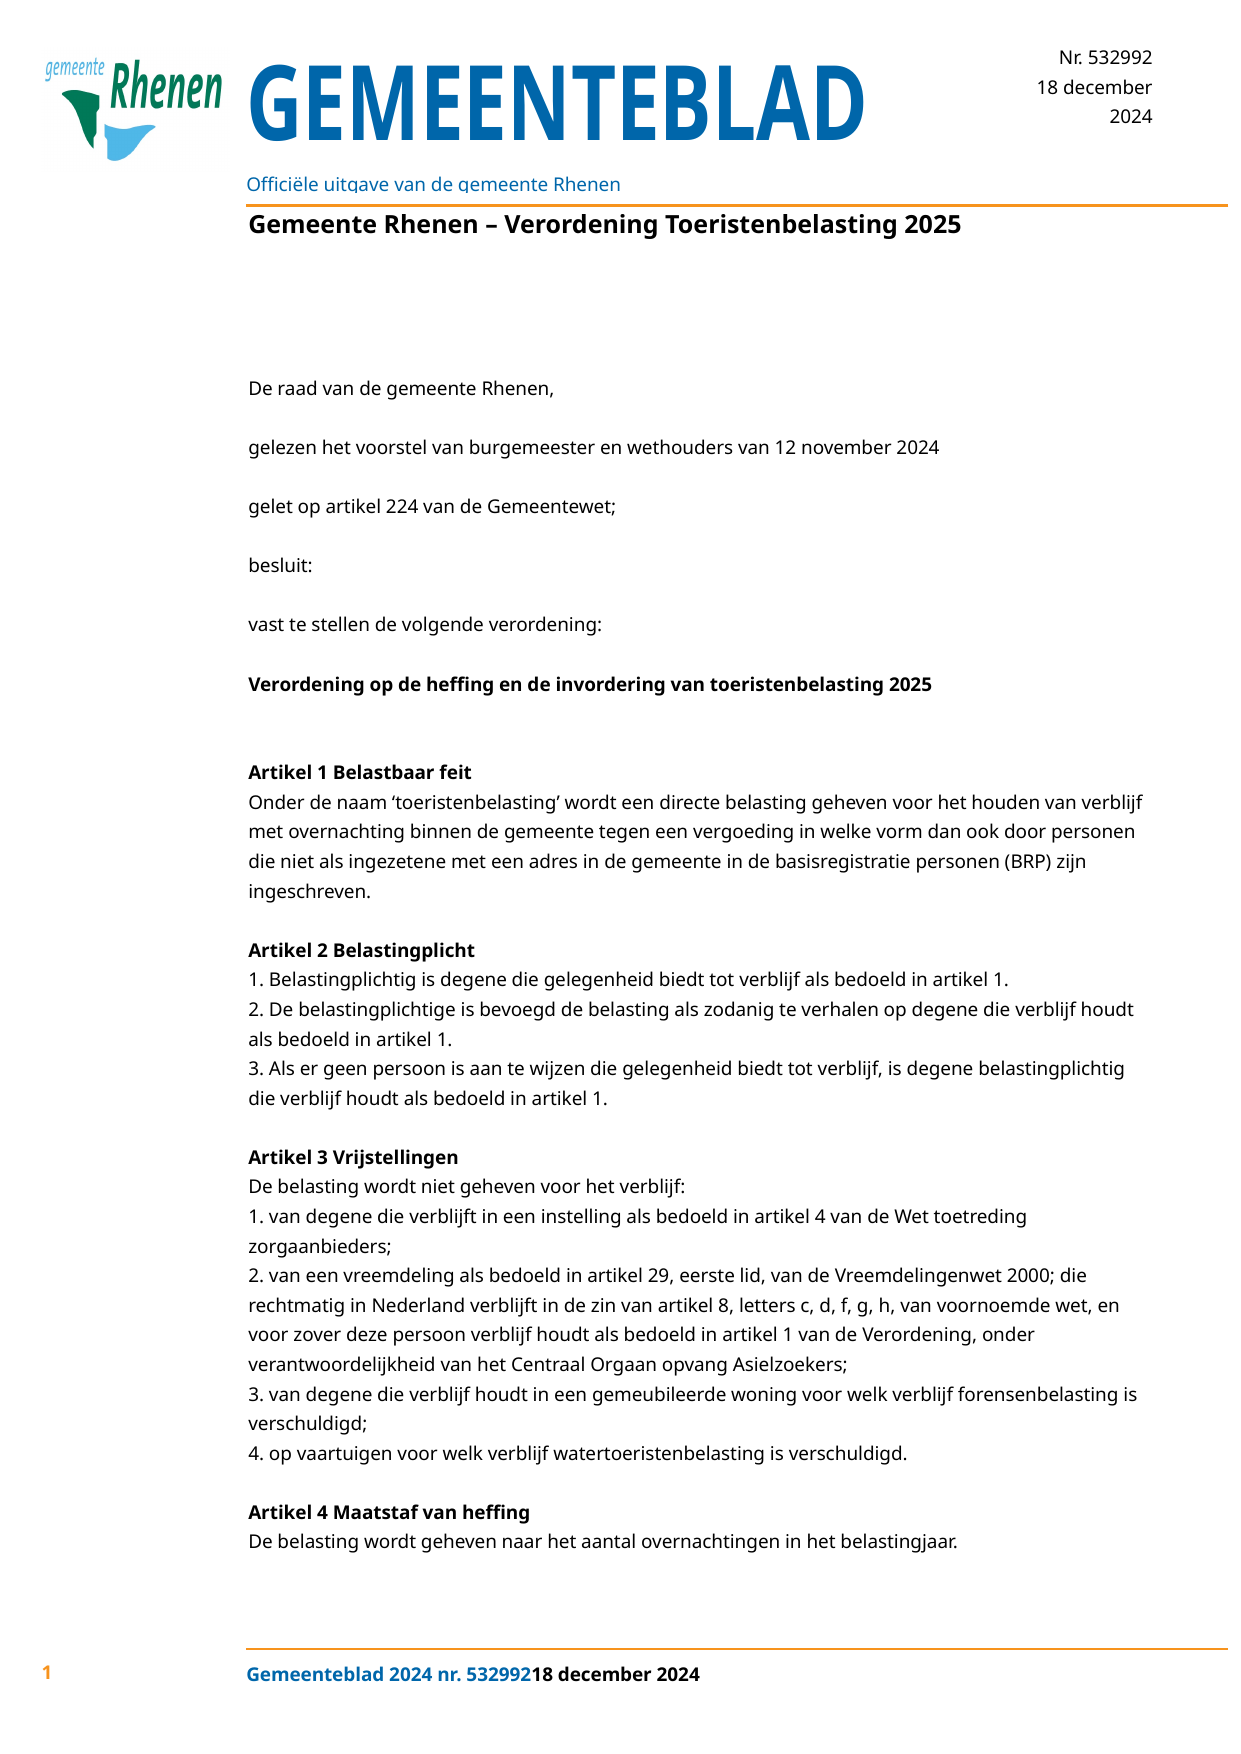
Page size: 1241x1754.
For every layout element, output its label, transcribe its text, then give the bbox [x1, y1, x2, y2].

text 2. De belastingplichtige is bevoegd de belasting als zodanig te verhalen op degene die verblijf houdt als bedoeld in artikel 1. [248, 996, 1152, 1051]
text gelezen het voorstel van burgemeester en wethouders van 12 november 2024 [248, 434, 1152, 460]
text Artikel 3 Vrijstellingen [248, 1144, 1152, 1170]
text Artikel 4 Maatstaf van heffing [248, 1499, 1152, 1525]
text 3. van degene die verblijf houdt in een gemeubileerde woning voor welk verblijf forensenbelasting is verschuldigd; [248, 1381, 1152, 1436]
picture [41, 47, 231, 172]
text De belasting wordt geheven naar het aantal overnachtingen in het belastingjaar. [248, 1529, 1152, 1554]
text vast te stellen de volgende verordening: [248, 612, 1152, 637]
text 1. van degene die verblijft in een instelling als bedoeld in artikel 4 van de Wet toetreding zorgaanbieders; [248, 1203, 1152, 1258]
text Verordening op de heffing en de invordering van toeristenbelasting 2025 [248, 671, 1152, 696]
text De belasting wordt niet geheven voor het verblijf: [248, 1174, 1152, 1199]
text 1. Belastingplichtig is degene die gelegenheid biedt tot verblijf als bedoeld in artikel 1. [248, 967, 1152, 992]
text 2. van een vreemdeling als bedoeld in artikel 29, eerste lid, van de Vreemdelingenwet 2000; die rechtmatig in Nederland verblijft in de zin van artikel 8, letters c, d, f, g, h, van voornoemde wet, en voor zover deze persoon verblijf houdt als bedoeld in artikel 1 van de Verordening, onder verantwoordelijkheid van het Centraal Orgaan opvang Asielzoekers; [248, 1262, 1152, 1377]
text 3. Als er geen persoon is aan te wijzen die gelegenheid biedt tot verblijf, is degene belastingplichtig die verblijf houdt als bedoeld in artikel 1. [248, 1055, 1152, 1111]
text gelet op artikel 224 van de Gemeentewet; [248, 493, 1152, 519]
text Onder de naam ‘toeristenbelasting’ wordt een directe belasting geheven voor het houden van verblijf met overnachting binnen de gemeente tegen een vergoeding in welke vorm dan ook door personen die niet als ingezetene met een adres in de gemeente in de basisregistratie personen (BRP) zijn ingeschreven. [248, 789, 1152, 903]
text besluit: [248, 552, 1152, 578]
text 4. op vaartuigen voor welk verblijf watertoeristenbelasting is verschuldigd. [248, 1440, 1152, 1466]
text Artikel 2 Belastingplicht [248, 937, 1152, 963]
text Gemeente Rhenen – Verordening Toeristenbelasting 2025 [248, 207, 1152, 241]
text De raad van de gemeente Rhenen, [248, 375, 1152, 401]
text Artikel 1 Belastbaar feit [248, 759, 1152, 785]
